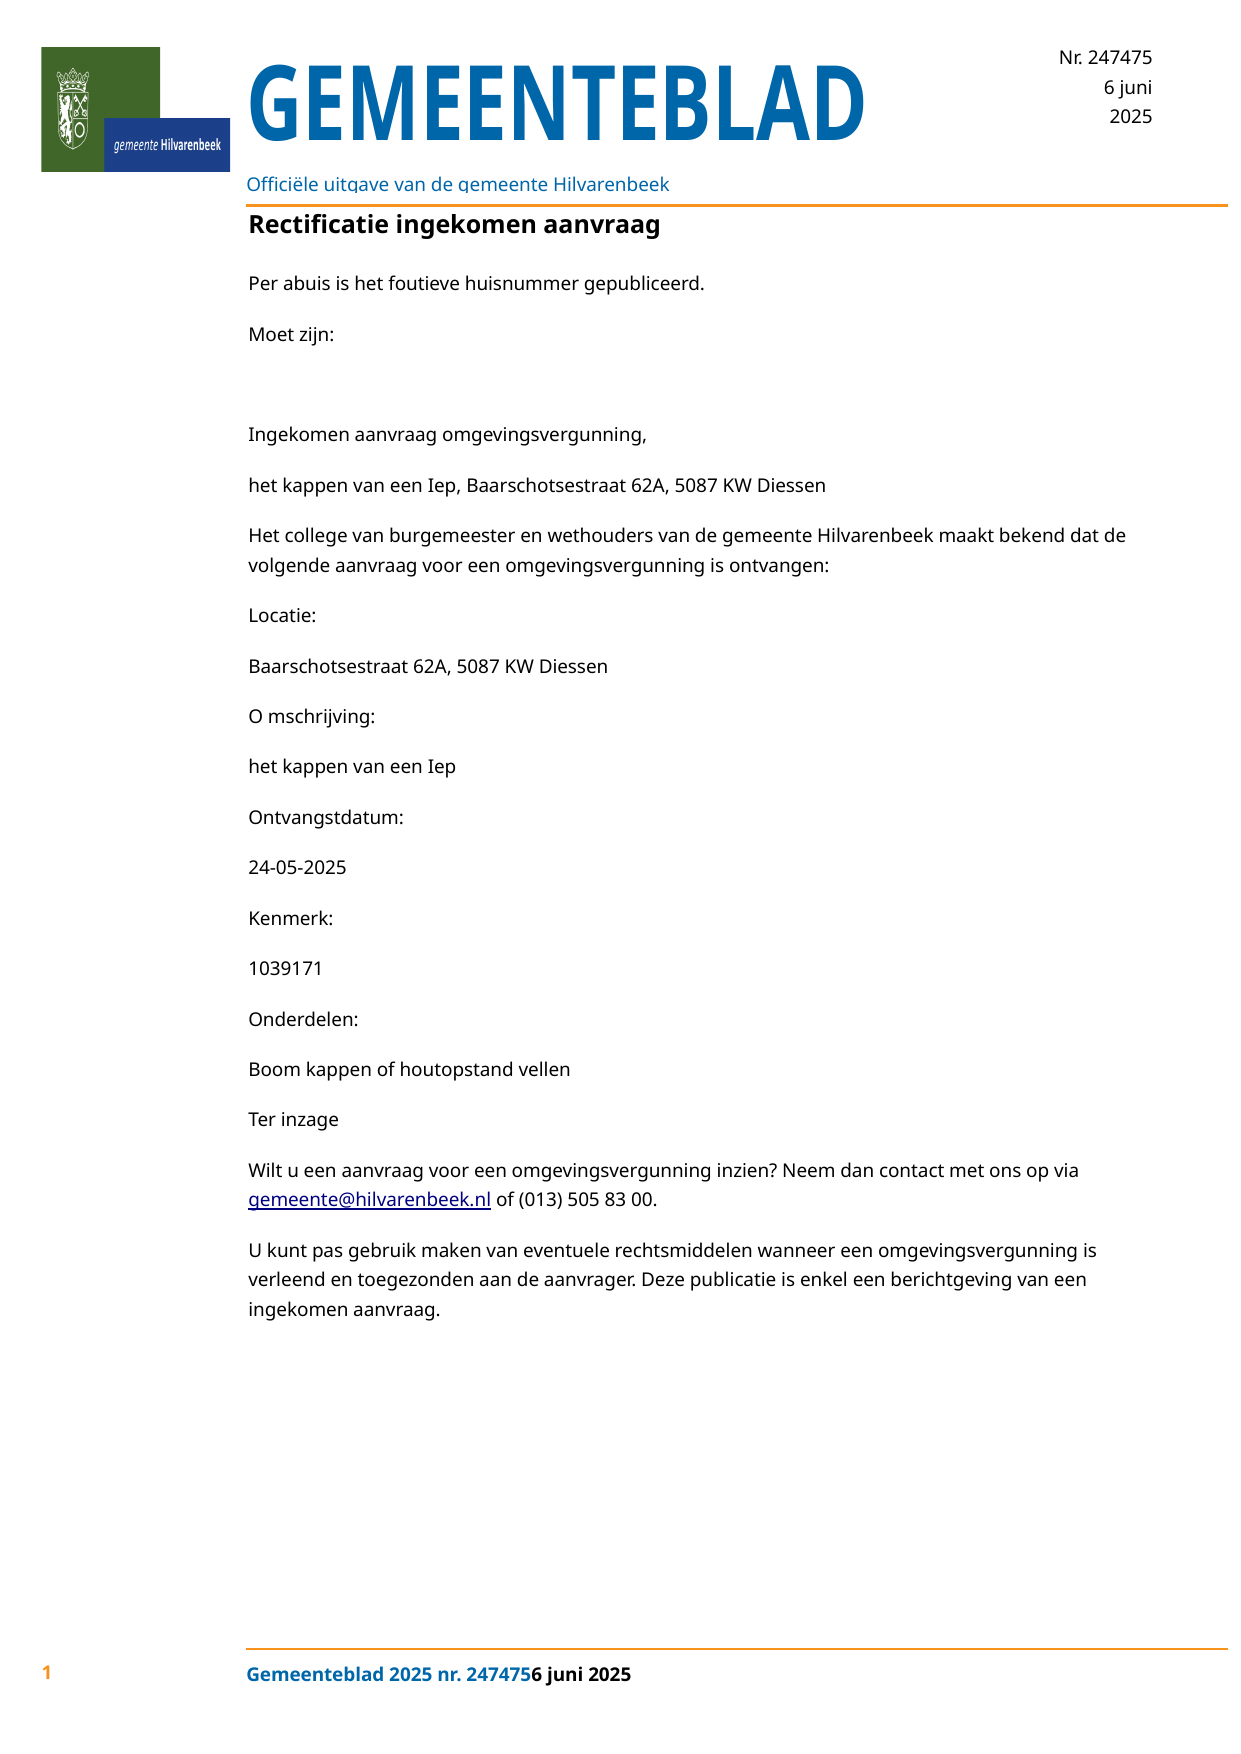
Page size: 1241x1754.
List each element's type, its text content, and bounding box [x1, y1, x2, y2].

text Ter inzage [248, 1107, 1152, 1132]
text 24-05-2025 [248, 854, 1152, 880]
text Boom kappen of houtopstand vellen [248, 1056, 1152, 1082]
text Kenmerk: [248, 905, 1152, 931]
text Ontvangstdatum: [248, 804, 1152, 830]
text Locatie: [248, 602, 1152, 628]
text Onderdelen: [248, 1006, 1152, 1031]
text het kappen van een Iep [248, 754, 1152, 779]
text 1039171 [248, 955, 1152, 981]
text Baarschotsestraat 62A, 5087 KW Diessen [248, 653, 1152, 678]
text Het college van burgemeester en wethouders van de gemeente Hilvarenbeek maakt bekend dat de volgende aanvraag voor een omgevingsvergunning is ontvangen: [248, 522, 1152, 578]
text het kappen van een Iep, Baarschotsestraat 62A, 5087 KW Diessen [248, 472, 1152, 498]
picture [41, 47, 231, 172]
text Wilt u een aanvraag voor een omgevingsvergunning inzien? Neem dan contact met ons op via gemeente@hilvarenbeek.nl of (013) 505 83 00. [248, 1157, 1152, 1212]
text Ingekomen aanvraag omgevingsvergunning, [248, 422, 1152, 447]
text Rectificatie ingekomen aanvraag [248, 207, 1152, 241]
text U kunt pas gebruik maken van eventuele rechtsmiddelen wanneer een omgevingsvergunning is verleend en toegezonden aan de aanvrager. Deze publicatie is enkel een berichtgeving van een ingekomen aanvraag. [248, 1237, 1152, 1322]
text Per abuis is het foutieve huisnummer gepubliceerd. [248, 270, 1152, 296]
text O mschrijving: [248, 703, 1152, 729]
text Moet zijn: [248, 321, 1152, 346]
